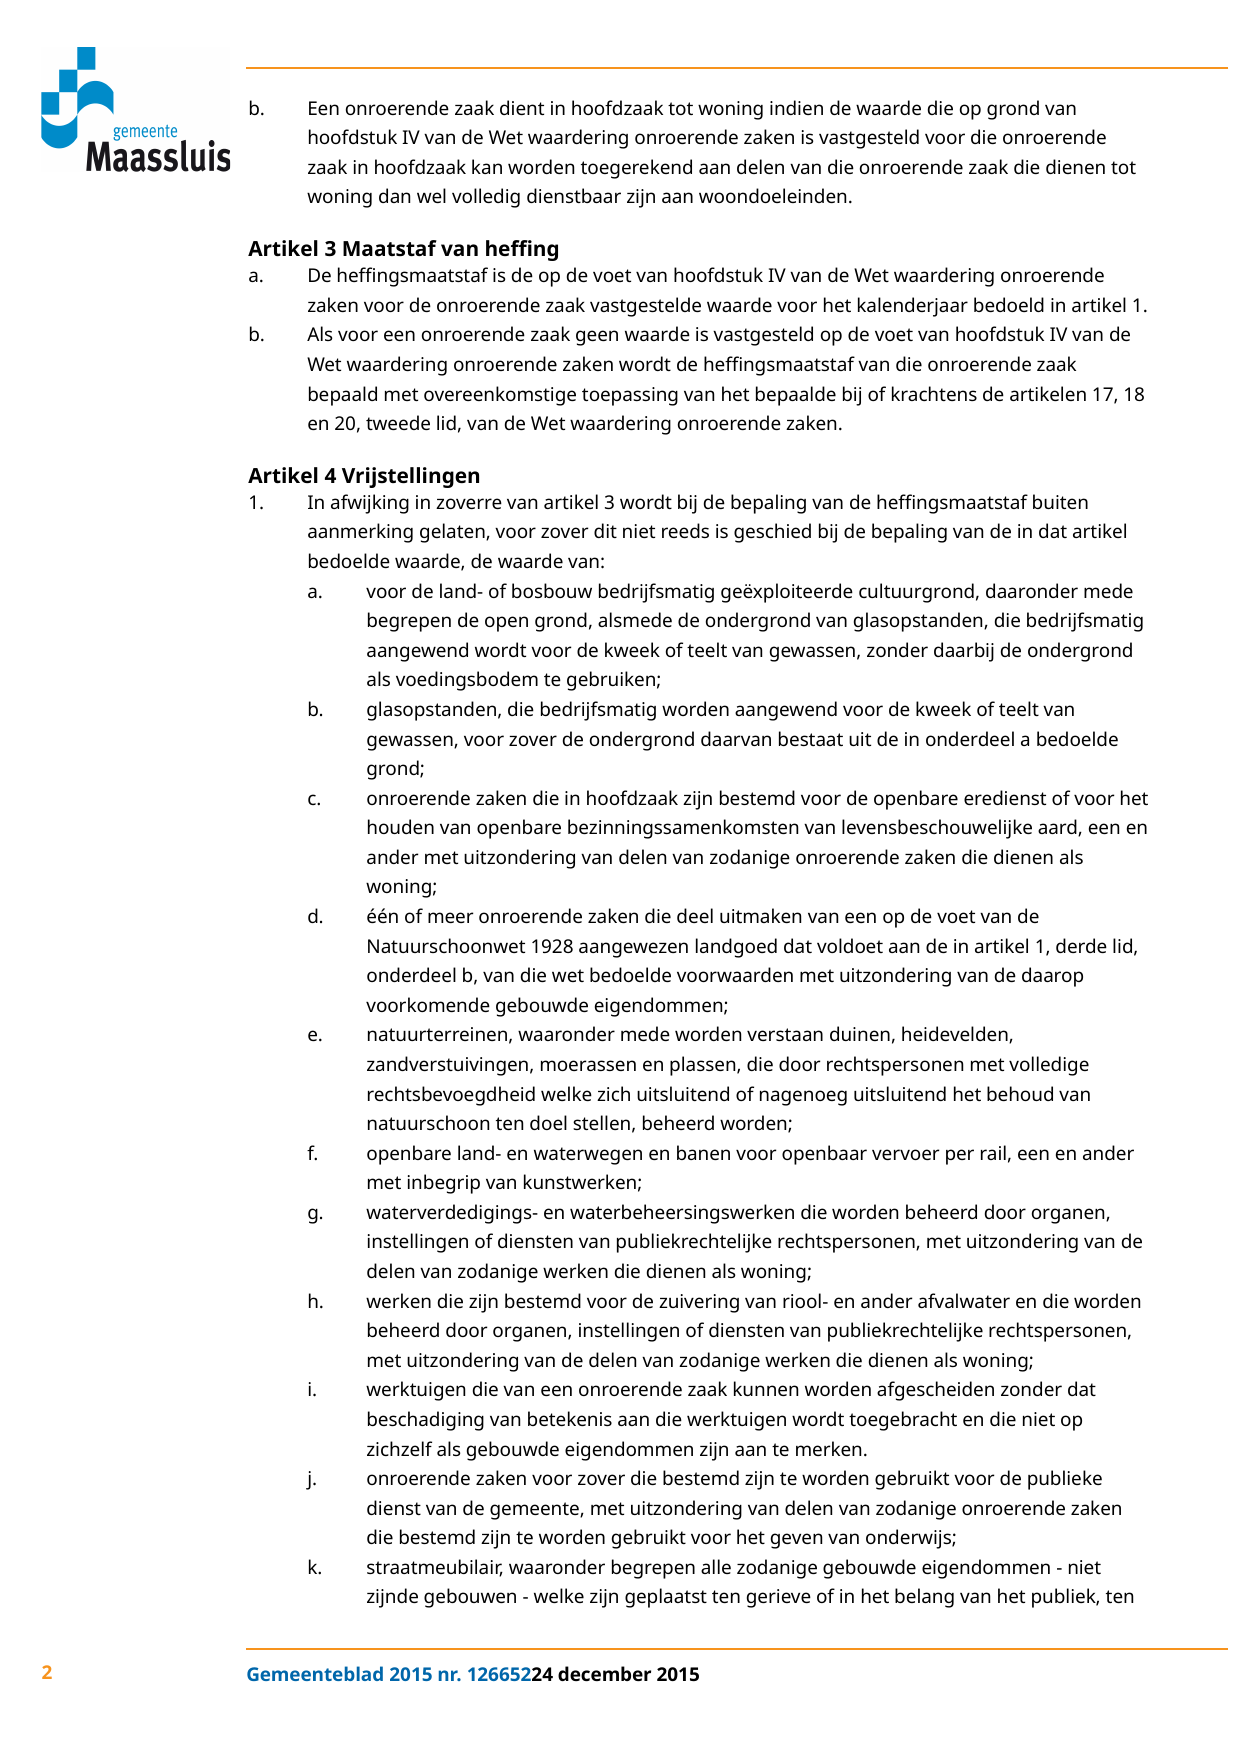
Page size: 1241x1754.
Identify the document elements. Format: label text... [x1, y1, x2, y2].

list werktuigen die van een onroerende zaak kunnen worden afgescheiden zonder dat beschadiging van betekenis aan die werktuigen wordt toegebracht en die niet op zichzelf als gebouwde eigendommen zijn aan te merken. [307, 1377, 1152, 1462]
list openbare land- en waterwegen en banen voor openbaar vervoer per rail, een en ander met inbegrip van kunstwerken; [307, 1140, 1152, 1195]
list straatmeubilair, waaronder begrepen alle zodanige gebouwde eigendommen - niet zijnde gebouwen - welke zijn geplaatst ten gerieve of in het belang van het publiek, ten [307, 1554, 1152, 1609]
list onroerende zaken die in hoofdzaak zijn bestemd voor de openbare eredienst of voor het houden van openbare bezinningssamenkomsten van levensbeschouwelijke aard, een en ander met uitzondering van delen van zodanige onroerende zaken die dienen als woning; [307, 785, 1152, 899]
list één of meer onroerende zaken die deel uitmaken van een op de voet van de Natuurschoonwet 1928 aangewezen landgoed dat voldoet aan de in artikel 1, derde lid, onderdeel b, van die wet bedoelde voorwaarden met uitzondering van de daarop voorkomende gebouwde eigendommen; [307, 903, 1152, 1018]
picture [41, 47, 231, 172]
text Artikel 3 Maatstaf van heffing [248, 234, 1152, 262]
list glasopstanden, die bedrijfsmatig worden aangewend voor de kweek of teelt van gewassen, voor zover de ondergrond daarvan bestaat uit de in onderdeel a bedoelde grond; [307, 696, 1152, 781]
list waterverdedigings- en waterbeheersingswerken die worden beheerd door organen, instellingen of diensten van publiekrechtelijke rechtspersonen, met uitzondering van de delen van zodanige werken die dienen als woning; [307, 1199, 1152, 1284]
list De heffingsmaatstaf is de op de voet van hoofdstuk IV van de Wet waardering onroerende zaken voor de onroerende zaak vastgestelde waarde voor het kalenderjaar bedoeld in artikel 1. [248, 262, 1152, 318]
list In afwijking in zoverre van artikel 3 wordt bij de bepaling van de heffingsmaatstaf buiten aanmerking gelaten, voor zover dit niet reeds is geschied bij de bepaling van de in dat artikel bedoelde waarde, de waarde van: [248, 489, 1152, 574]
list natuurterreinen, waaronder mede worden verstaan duinen, heidevelden, zandverstuivingen, moerassen en plassen, die door rechtspersonen met volledige rechtsbevoegdheid welke zich uitsluitend of nagenoeg uitsluitend het behoud van natuurschoon ten doel stellen, beheerd worden; [307, 1022, 1152, 1136]
list werken die zijn bestemd voor de zuivering van riool- en ander afvalwater en die worden beheerd door organen, instellingen of diensten van publiekrechtelijke rechtspersonen, met uitzondering van de delen van zodanige werken die dienen als woning; [307, 1288, 1152, 1373]
text Artikel 4 Vrijstellingen [248, 461, 1152, 489]
picture [41, 47, 77, 92]
list onroerende zaken voor zover die bestemd zijn te worden gebruikt voor de publieke dienst van de gemeente, met uitzondering van delen van zodanige onroerende zaken die bestemd zijn te worden gebruikt voor het geven van onderwijs; [307, 1465, 1152, 1550]
list Als voor een onroerende zaak geen waarde is vastgesteld op de voet van hoofdstuk IV van de Wet waardering onroerende zaken wordt de heffingsmaatstaf van die onroerende zaak bepaald met overeenkomstige toepassing van het bepaalde bij of krachtens de artikelen 17, 18 en 20, tweede lid, van de Wet waardering onroerende zaken. [248, 322, 1152, 436]
list Een onroerende zaak dient in hoofdzaak tot woning indien de waarde die op grond van hoofdstuk IV van de Wet waardering onroerende zaken is vastgesteld voor die onroerende zaak in hoofdzaak kan worden toegerekend aan delen van die onroerende zaak die dienen tot woning dan wel volledig dienstbaar zijn aan woondoeleinden. [248, 95, 1152, 209]
list voor de land- of bosbouw bedrijfsmatig geëxploiteerde cultuurgrond, daaronder mede begrepen de open grond, alsmede de ondergrond van glasopstanden, die bedrijfsmatig aangewend wordt voor de kweek of teelt van gewassen, zonder daarbij de ondergrond als voedingsbodem te gebruiken; [307, 578, 1152, 692]
